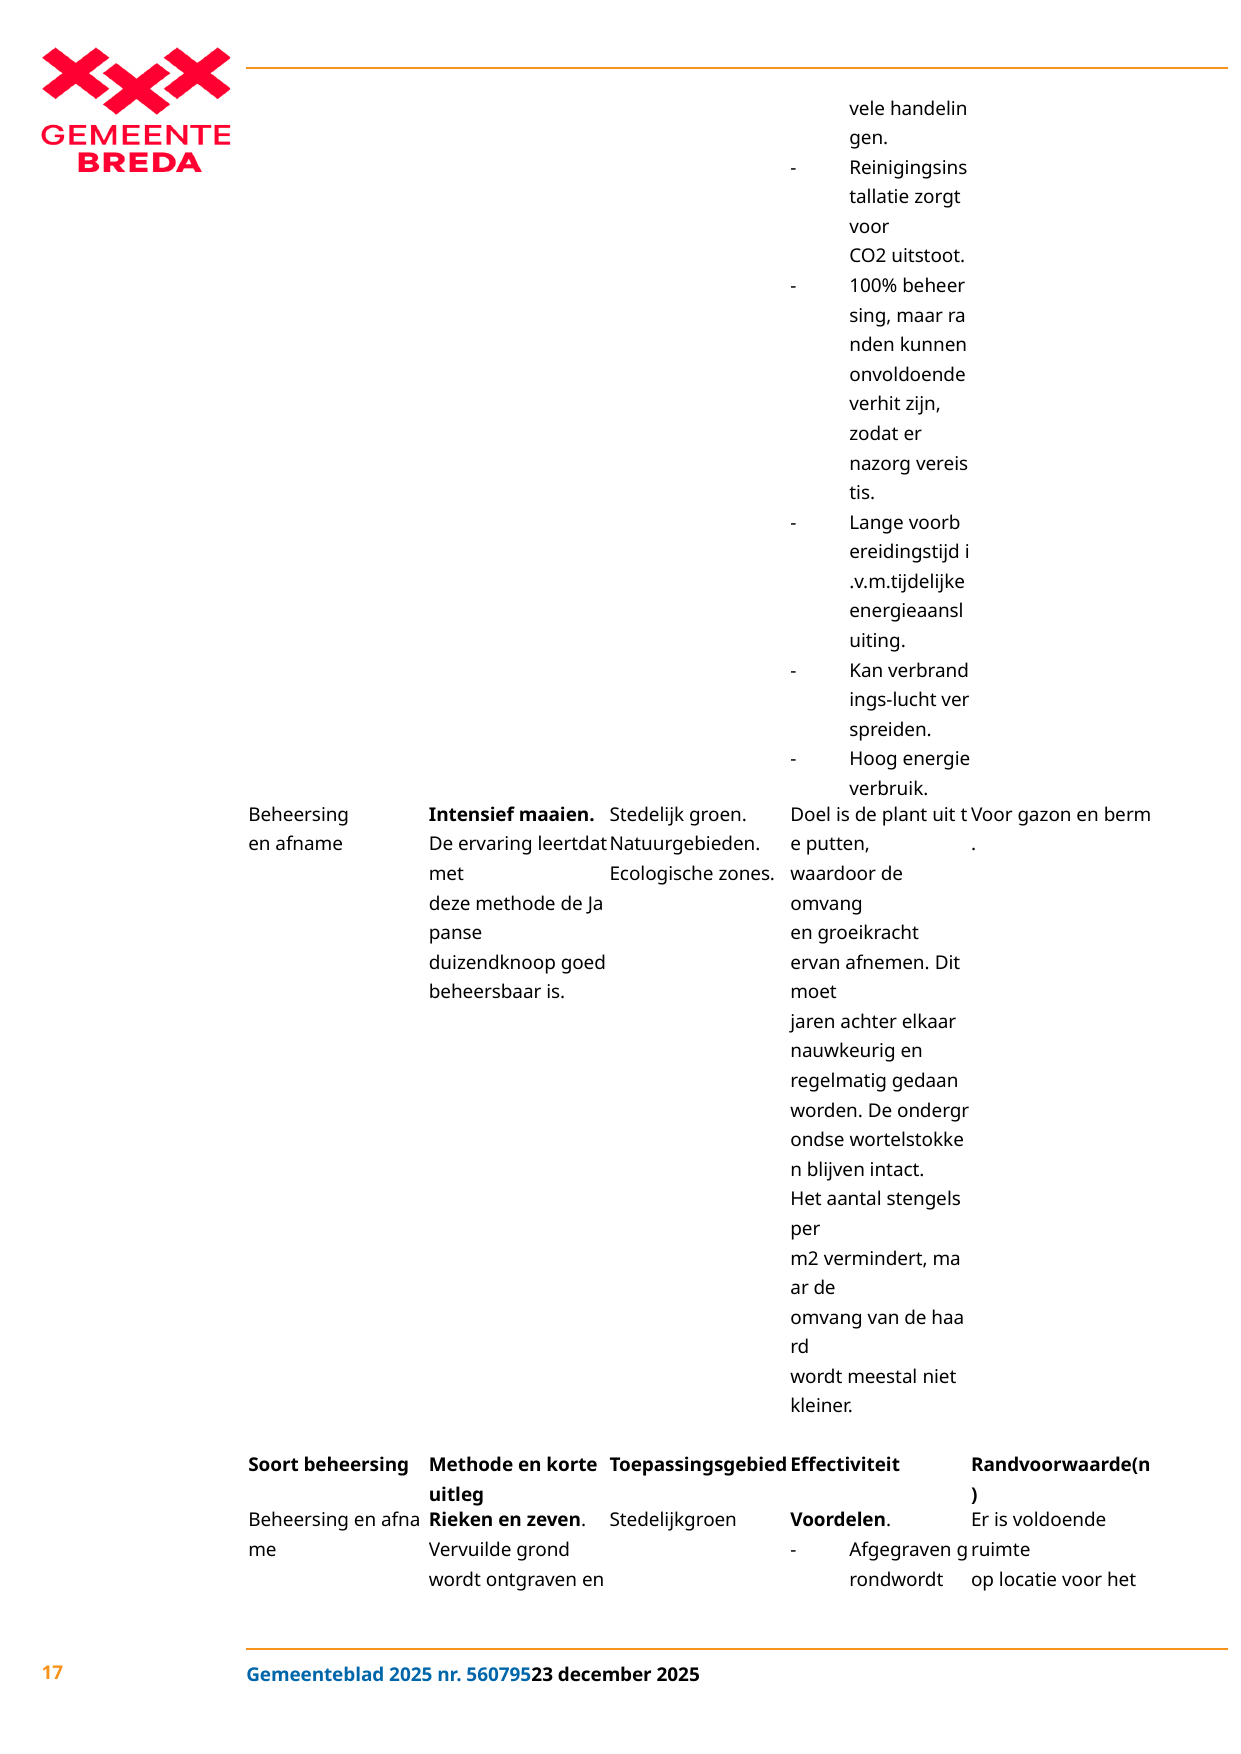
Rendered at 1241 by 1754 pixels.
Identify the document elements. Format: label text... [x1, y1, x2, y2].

table_cell Intensief maaien. De ervaring leertdat met deze methode de Japanse duizendknoop goed beheersbaar is. [429, 801, 609, 1418]
table_header Methode en korte uitleg [429, 1451, 609, 1507]
table_cell vele handelingen. Reinigingsinstallatie zorgt voor CO2 uitstoot. 100% beheersing, maar randen kunnenonvoldoende verhit zijn, zodat er nazorg vereistis. Lange voorbereidingstijd i.v.m.tijdelijke energieaansluiting. Kan verbrandings-lucht verspreiden. Hoog energieverbruik. [790, 95, 971, 801]
table_cell Voordelen. Afgegraven grondwordt [790, 1507, 971, 1591]
table_cell Er is voldoende ruimte op locatie voor het [971, 1507, 1152, 1591]
table_header Effectiviteit [790, 1451, 971, 1507]
table_cell Stedelijk groen. Natuurgebieden. Ecologische zones. [609, 801, 790, 1418]
table_cell Rieken en zeven. Vervuilde grond wordt ontgraven en [429, 1507, 609, 1591]
table_cell Doel is de plant uit te putten, waardoor de omvang en groeikracht ervan afnemen. Dit moet jaren achter elkaar nauwkeurig en regelmatig gedaan worden. De ondergrondse wortelstokken blijven intact. Het aantal stengelsper m2 vermindert, maar de omvang van de haard wordt meestal niet kleiner. [790, 801, 971, 1418]
table_header Randvoorwaarde(n) [971, 1451, 1152, 1507]
table_cell Beheersing en afname [248, 1507, 429, 1591]
table_header Soort beheersing [248, 1451, 429, 1507]
table_cell [971, 95, 1152, 801]
table_cell [609, 95, 790, 801]
picture [41, 47, 231, 172]
table_header Toepassingsgebied [609, 1451, 790, 1507]
table_cell Stedelijkgroen [609, 1507, 790, 1591]
table_cell [429, 95, 609, 801]
table_cell [248, 95, 429, 801]
table_cell Beheersing en afname [248, 801, 429, 1418]
table_cell Voor gazon en berm. [971, 801, 1152, 1418]
